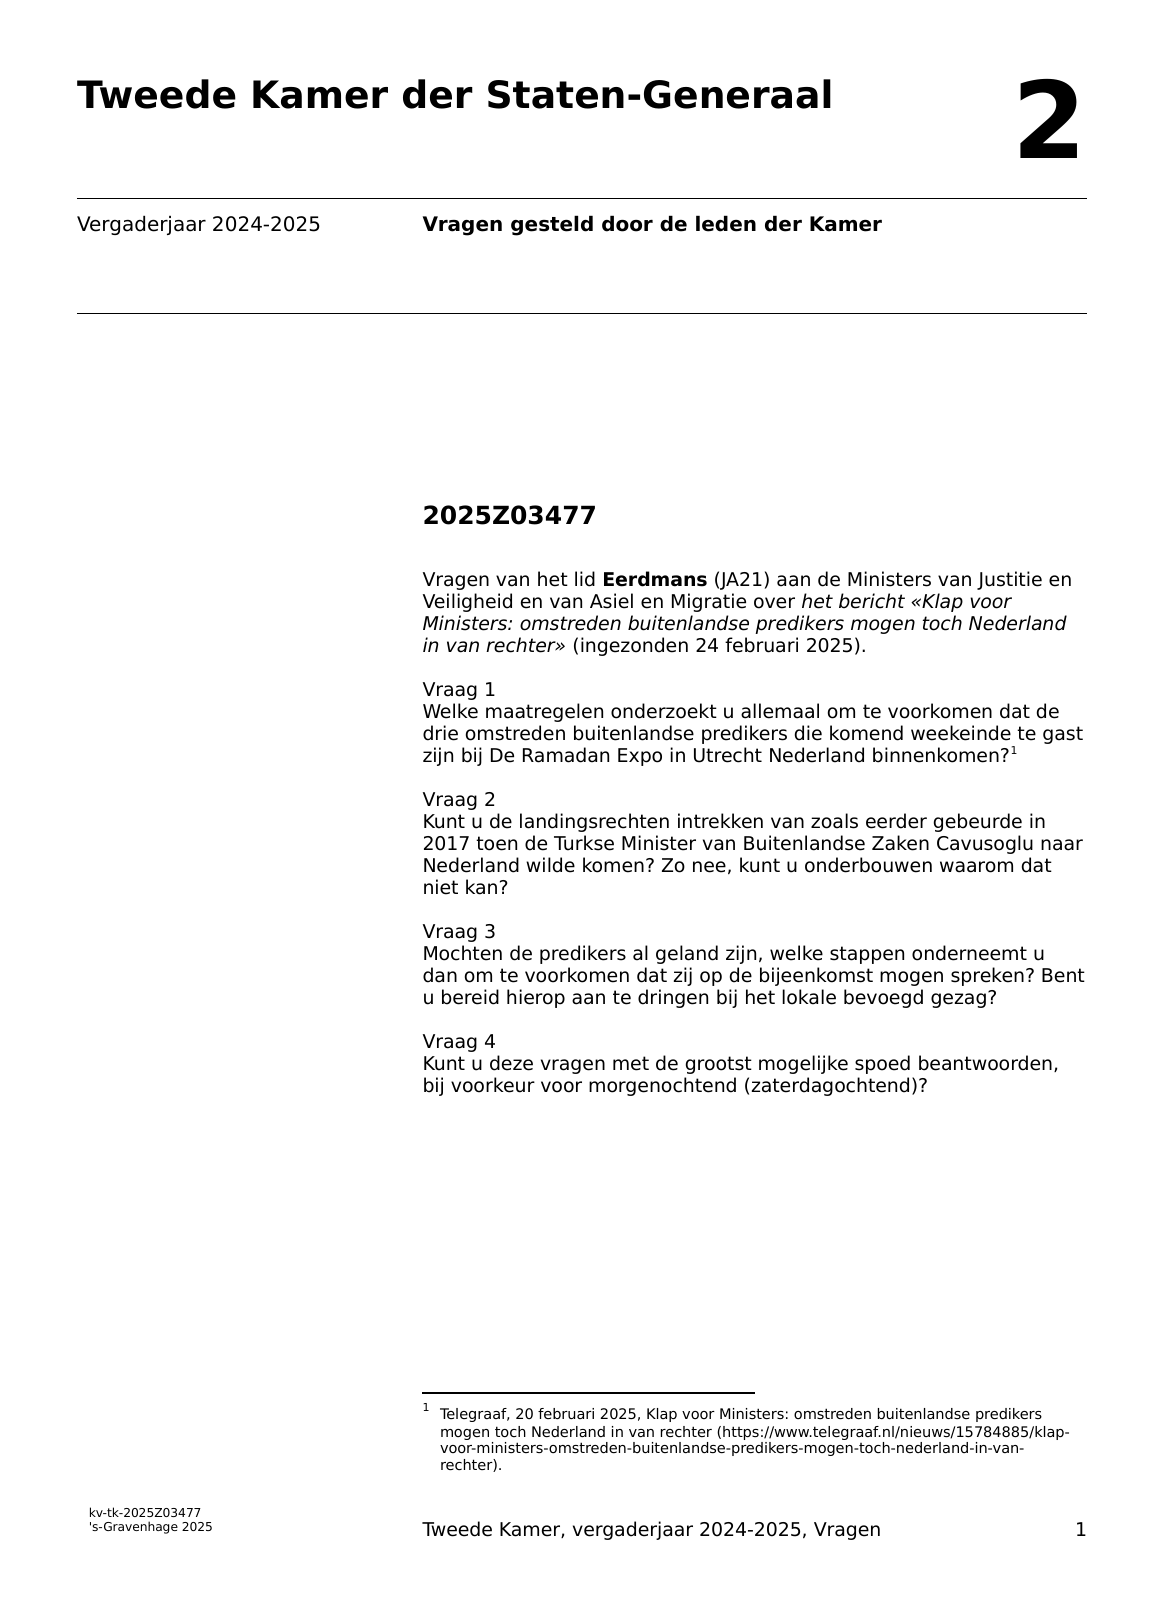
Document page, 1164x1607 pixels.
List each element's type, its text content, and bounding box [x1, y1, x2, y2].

text kv-tk-2025Z03477 [88, 1506, 323, 1520]
text Kunt u deze vragen met de grootst mogelijke spoed beantwoorden, bij voorkeur voor morgenochtend (zaterdagochtend)? [422, 1053, 1087, 1097]
text Vraag 2 [422, 789, 1087, 811]
table_header 2 [886, 59, 1087, 198]
table_cell Vragen gesteld door de leden der Kamer [422, 199, 1087, 313]
text Vraag 3 [422, 921, 1087, 943]
text Kunt u de landingsrechten intrekken van zoals eerder gebeurde in 2017 toen de Turkse Minister van Buitenlandse Zaken Cavusoglu naar Nederland wilde komen? Zo nee, kunt u onderbouwen waarom dat niet kan? [422, 811, 1087, 899]
text Vraag 4 [422, 1031, 1087, 1053]
text 2025Z03477 [422, 501, 1087, 531]
text Mochten de predikers al geland zijn, welke stappen onderneemt u dan om te voorkomen dat zij op de bijeenkomst mogen spreken? Bent u bereid hierop aan te dringen bij het lokale bevoegd gezag? [422, 943, 1087, 1009]
text Telegraaf, 20 februari 2025, Klap voor Ministers: omstreden buitenlandse predikers mogen toch Nederland in van rechter (https://www.telegraaf.nl/nieuws/15784885/klap-voor-ministers-omstreden-buitenlandse-predikers-mogen-toch-nederland-in-van-rechter). [422, 1402, 1087, 1474]
text Welke maatregelen onderzoekt u allemaal om te voorkomen dat de drie omstreden buitenlandse predikers die komend weekeinde te gast zijn bij De Ramadan Expo in Utrecht Nederland binnenkomen? [422, 701, 1087, 767]
table_cell Vergaderjaar 2024-2025 [77, 199, 422, 313]
text 's-Gravenhage 2025 [88, 1520, 323, 1534]
text Vraag 1 [422, 679, 1087, 701]
table_header Tweede Kamer der Staten-Generaal [77, 59, 886, 198]
text Vragen van het lid Eerdmans (JA21) aan de Ministers van Justitie en Veiligheid en van Asiel en Migratie over het bericht «Klap voor Ministers: omstreden buitenlandse predikers mogen toch Nederland in van rechter» (ingezonden 24 februari 2025). [422, 569, 1087, 657]
